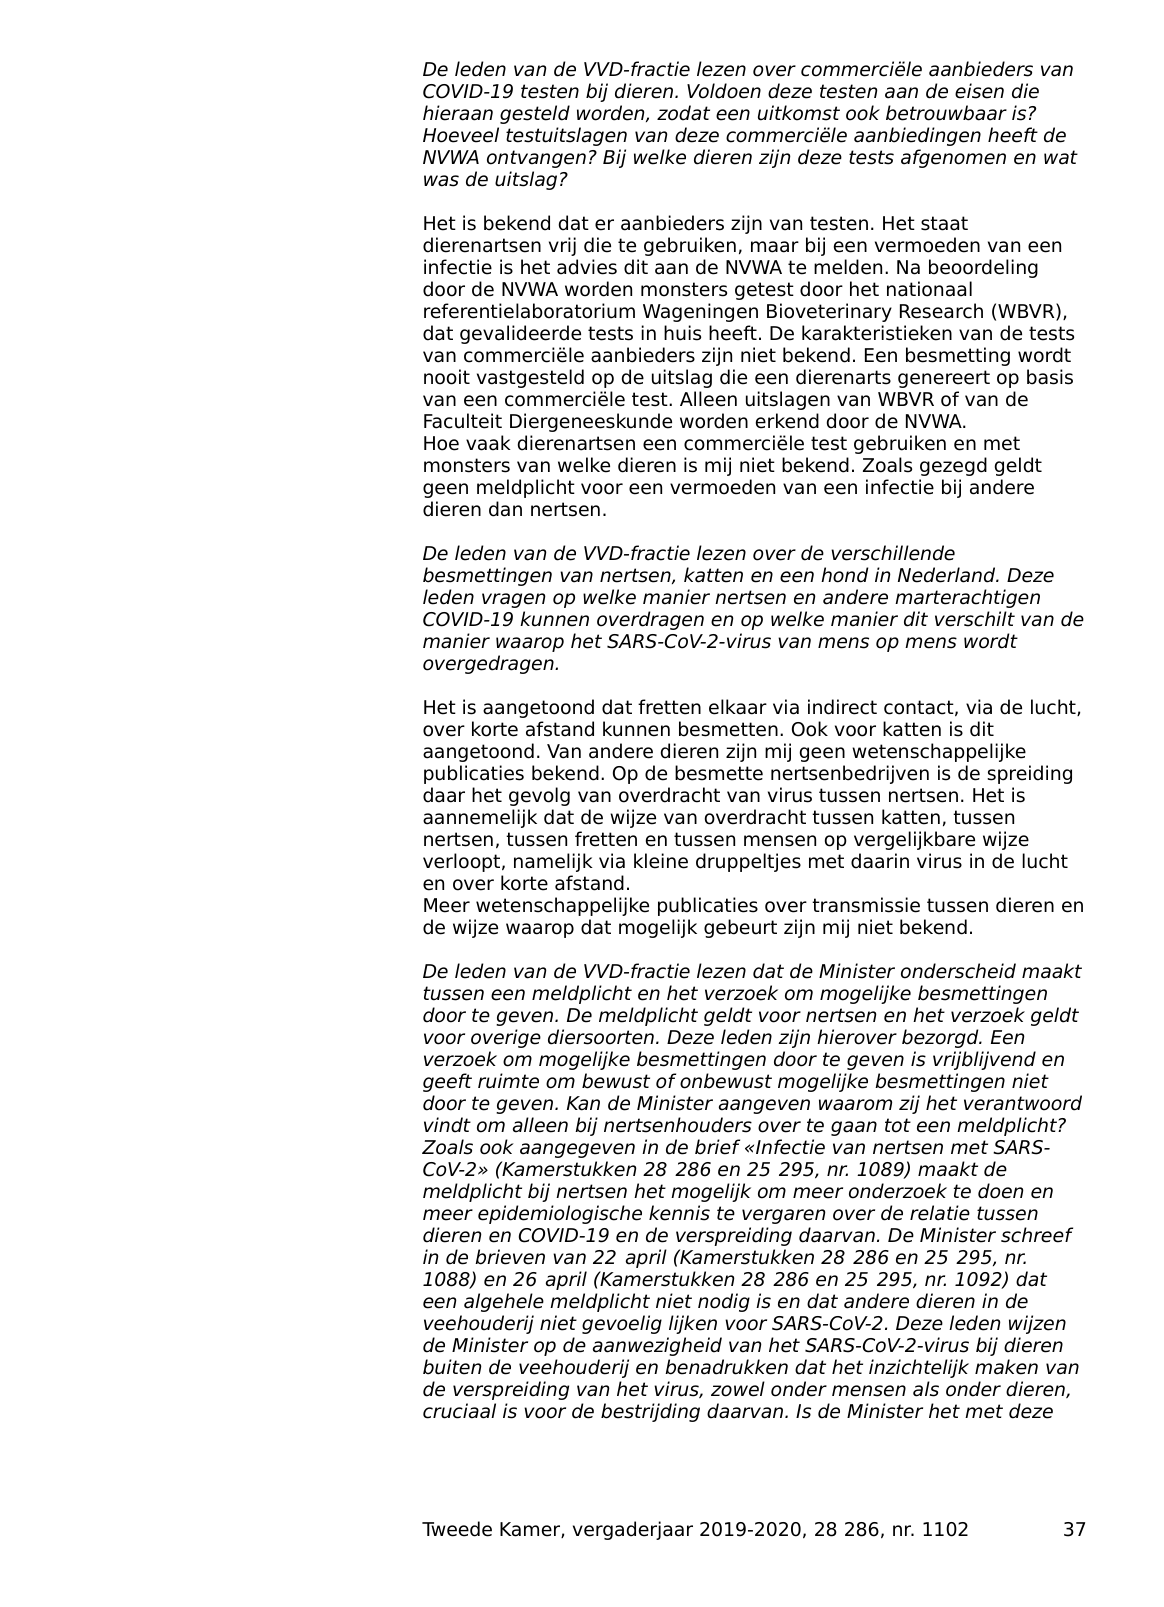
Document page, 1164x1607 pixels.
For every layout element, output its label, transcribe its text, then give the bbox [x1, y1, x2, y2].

text Het is bekend dat er aanbieders zijn van testen. Het staat dierenartsen vrij die te gebruiken, maar bij een vermoeden van een infectie is het advies dit aan de NVWA te melden. Na beoordeling door de NVWA worden monsters getest door het nationaal referentielaboratorium Wageningen Bioveterinary Research (WBVR), dat gevalideerde tests in huis heeft. De karakteristieken van de tests van commerciële aanbieders zijn niet bekend. Een besmetting wordt nooit vastgesteld op de uitslag die een dierenarts genereert op basis van een commerciële test. Alleen uitslagen van WBVR of van de Faculteit Diergeneeskunde worden erkend door de NVWA. [422, 213, 1087, 433]
text Meer wetenschappelijke publicaties over transmissie tussen dieren en de wijze waarop dat mogelijk gebeurt zijn mij niet bekend. [422, 895, 1087, 939]
text De leden van de VVD-fractie lezen over commerciële aanbieders van COVID-19 testen bij dieren. Voldoen deze testen aan de eisen die hieraan gesteld worden, zodat een uitkomst ook betrouwbaar is? Hoeveel testuitslagen van deze commerciële aanbiedingen heeft de NVWA ontvangen? Bij welke dieren zijn deze tests afgenomen en wat was de uitslag? [422, 59, 1087, 191]
text Hoe vaak dierenartsen een commerciële test gebruiken en met monsters van welke dieren is mij niet bekend. Zoals gezegd geldt geen meldplicht voor een vermoeden van een infectie bij andere dieren dan nertsen. [422, 433, 1087, 521]
text Het is aangetoond dat fretten elkaar via indirect contact, via de lucht, over korte afstand kunnen besmetten. Ook voor katten is dit aangetoond. Van andere dieren zijn mij geen wetenschappelijke publicaties bekend. Op de besmette nertsenbedrijven is de spreiding daar het gevolg van overdracht van virus tussen nertsen. Het is aannemelijk dat de wijze van overdracht tussen katten, tussen nertsen, tussen fretten en tussen mensen op vergelijkbare wijze verloopt, namelijk via kleine druppeltjes met daarin virus in de lucht en over korte afstand. [422, 697, 1087, 895]
text De leden van de VVD-fractie lezen dat de Minister onderscheid maakt tussen een meldplicht en het verzoek om mogelijke besmettingen door te geven. De meldplicht geldt voor nertsen en het verzoek geldt voor overige diersoorten. Deze leden zijn hierover bezorgd. Een verzoek om mogelijke besmettingen door te geven is vrijblijvend en geeft ruimte om bewust of onbewust mogelijke besmettingen niet door te geven. Kan de Minister aangeven waarom zij het verantwoord vindt om alleen bij nertsenhouders over te gaan tot een meldplicht? Zoals ook aangegeven in de brief «Infectie van nertsen met SARS-CoV-2» (Kamerstukken 28 286 en 25 295, nr. 1089) maakt de meldplicht bij nertsen het mogelijk om meer onderzoek te doen en meer epidemiologische kennis te vergaren over de relatie tussen dieren en COVID-19 en de verspreiding daarvan. De Minister schreef in de brieven van 22 april (Kamerstukken 28 286 en 25 295, nr. 1088) en 26 april (Kamerstukken 28 286 en 25 295, nr. 1092) dat een algehele meldplicht niet nodig is en dat andere dieren in de veehouderij niet gevoelig lijken voor SARS-CoV-2. Deze leden wijzen de Minister op de aanwezigheid van het SARS-CoV-2-virus bij dieren buiten de veehouderij en benadrukken dat het inzichtelijk maken van de verspreiding van het virus, zowel onder mensen als onder dieren, cruciaal is voor de bestrijding daarvan. Is de Minister het met deze [422, 961, 1087, 1423]
text De leden van de VVD-fractie lezen over de verschillende besmettingen van nertsen, katten en een hond in Nederland. Deze leden vragen op welke manier nertsen en andere marterachtigen COVID-19 kunnen overdragen en op welke manier dit verschilt van de manier waarop het SARS-CoV-2-virus van mens op mens wordt overgedragen. [422, 543, 1087, 675]
